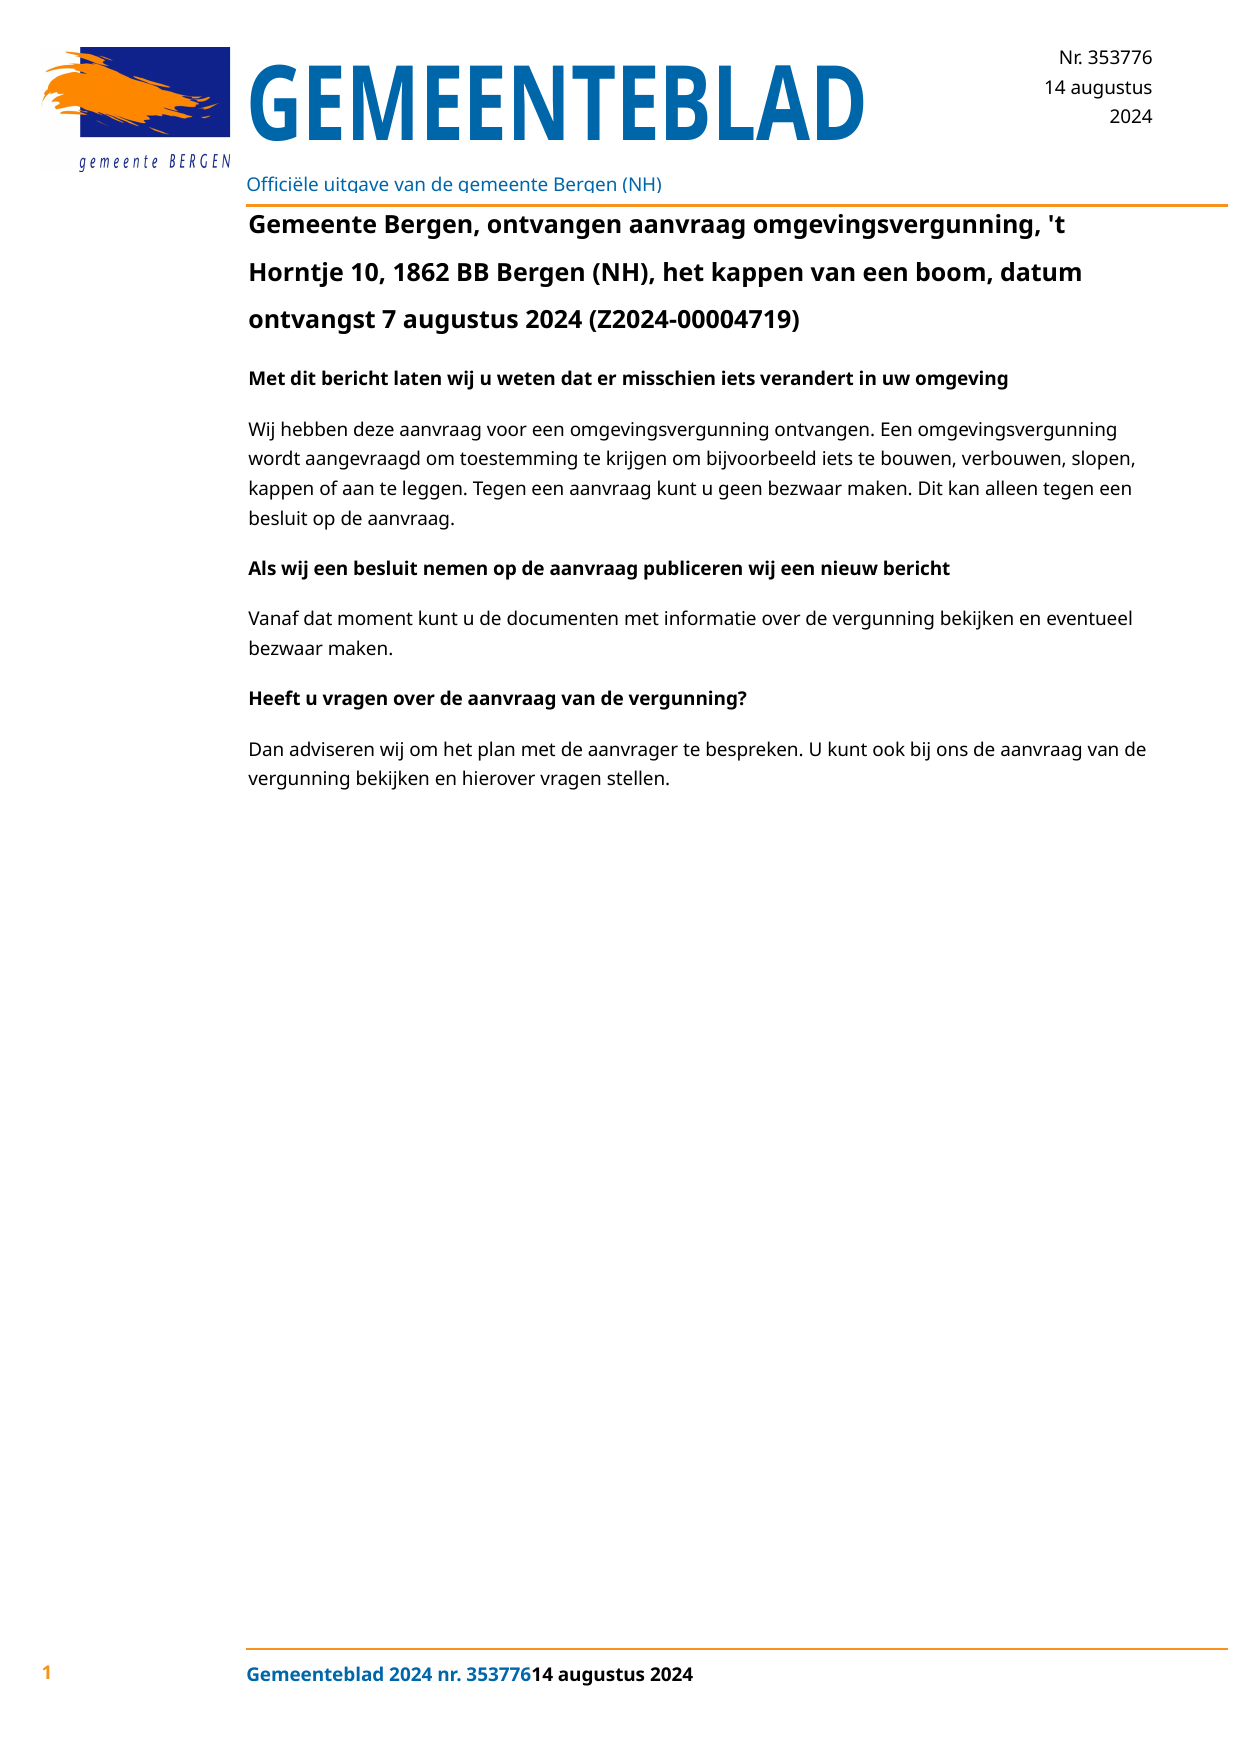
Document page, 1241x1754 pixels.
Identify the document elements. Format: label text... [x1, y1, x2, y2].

text Met dit bericht laten wij u weten dat er misschien iets verandert in uw omgeving [248, 366, 1152, 391]
text Als wij een besluit nemen op de aanvraag publiceren wij een nieuw bericht [248, 555, 1152, 581]
picture [41, 47, 231, 172]
text Dan adviseren wij om het plan met de aanvrager te bespreken. U kunt ook bij ons de aanvraag van de vergunning bekijken en hierover vragen stellen. [248, 736, 1152, 791]
text Heeft u vragen over de aanvraag van de vergunning? [248, 686, 1152, 711]
text Vanaf dat moment kunt u de documenten met informatie over de vergunning bekijken en eventueel bezwaar maken. [248, 606, 1152, 661]
text Wij hebben deze aanvraag voor een omgevingsvergunning ontvangen. Een omgevingsvergunning wordt aangevraagd om toestemming te krijgen om bijvoorbeeld iets te bouwen, verbouwen, slopen, kappen of aan te leggen. Tegen een aanvraag kunt u geen bezwaar maken. Dit kan alleen tegen een besluit op de aanvraag. [248, 416, 1152, 530]
text Gemeente Bergen, ontvangen aanvraag omgevingsvergunning, 't Horntje 10, 1862 BB Bergen (NH), het kappen van een boom, datum ontvangst 7 augustus 2024 (Z2024-00004719) [248, 207, 1152, 336]
